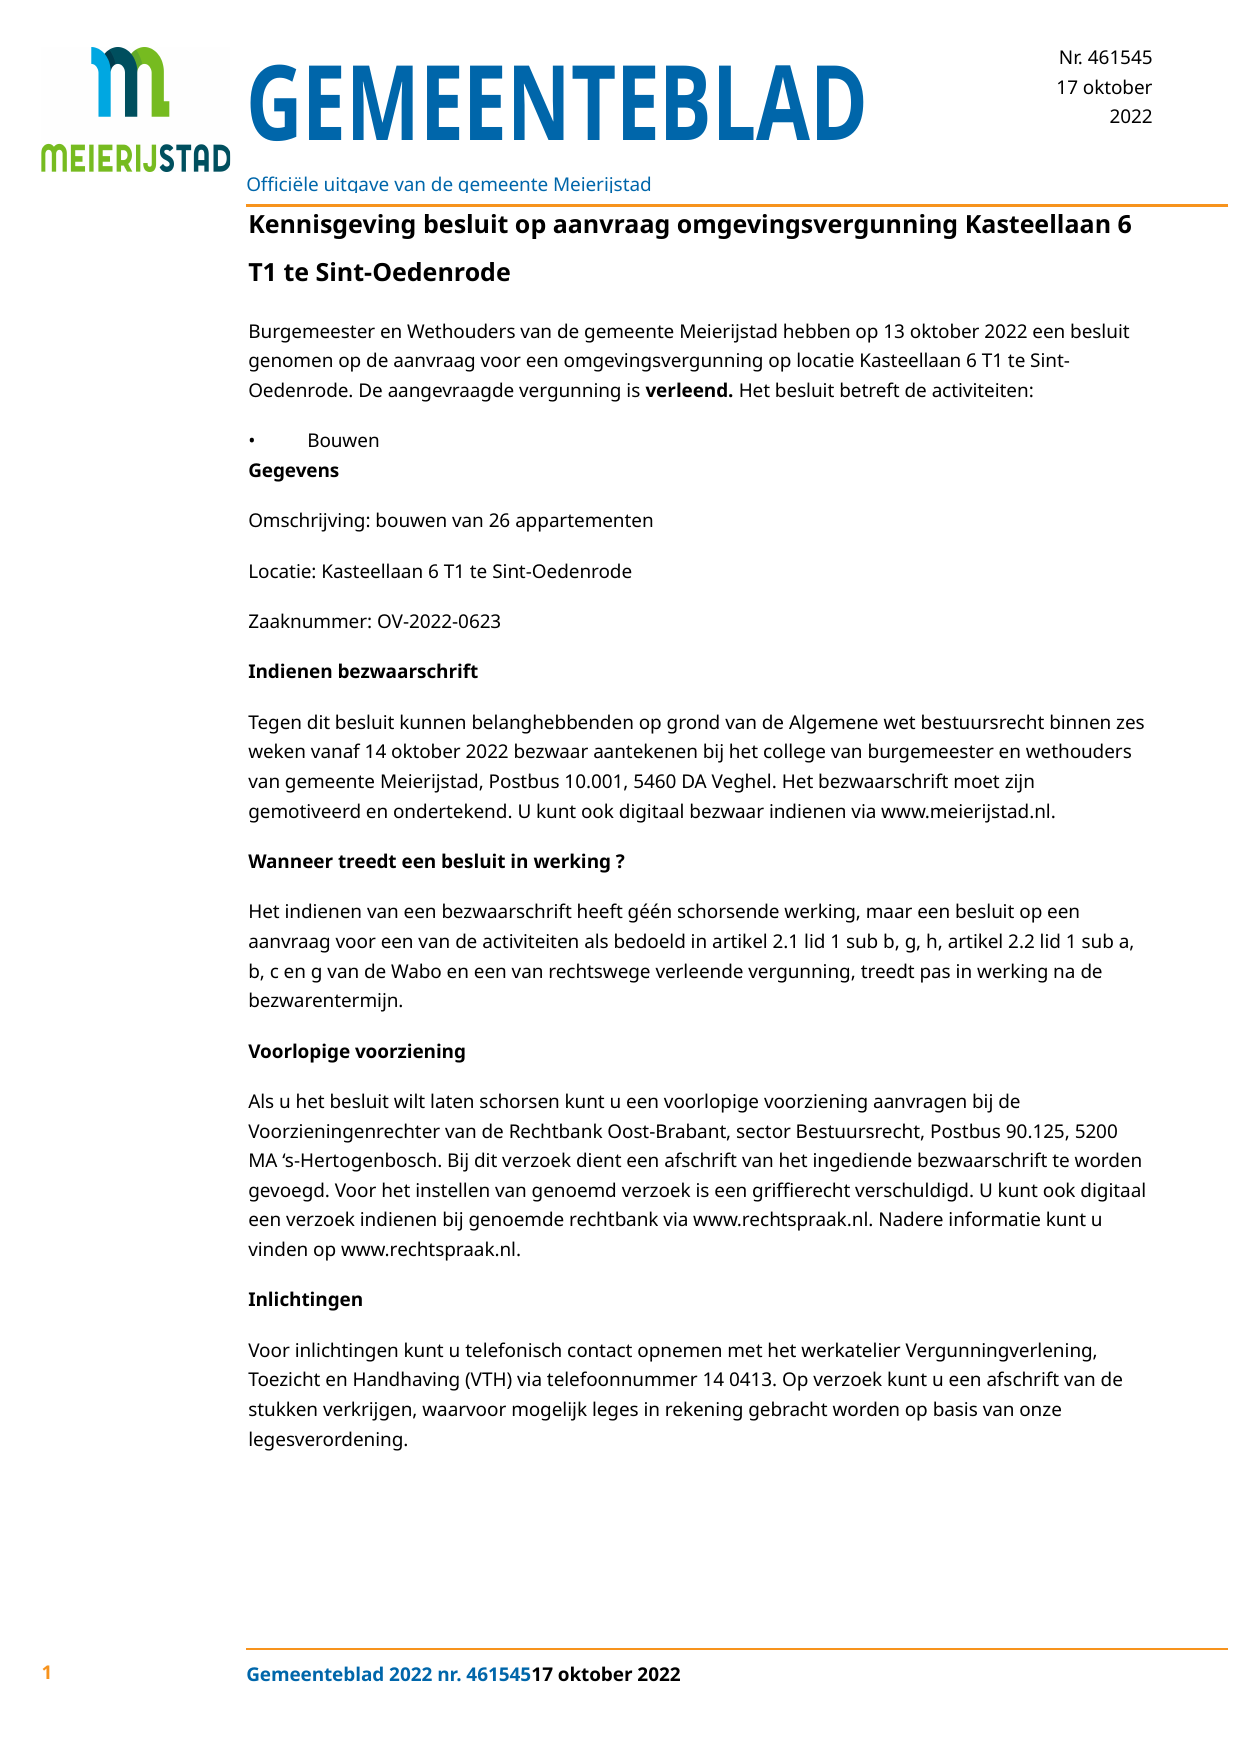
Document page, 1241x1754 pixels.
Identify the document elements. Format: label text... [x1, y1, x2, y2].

text Wanneer treedt een besluit in werking ? [248, 848, 1152, 874]
text Burgemeester en Wethouders van de gemeente Meierijstad hebben op 13 oktober 2022 een besluit genomen op de aanvraag voor een omgevingsvergunning op locatie Kasteellaan 6 T1 te Sint-Oedenrode. De aangevraagde vergunning is verleend. Het besluit betreft de activiteiten: [248, 318, 1152, 403]
text Zaaknummer: OV-2022-0623 [248, 608, 1152, 634]
text Inlichtingen [248, 1287, 1152, 1312]
text Gegevens [248, 457, 1152, 483]
text Indienen bezwaarschrift [248, 659, 1152, 684]
picture [41, 47, 231, 172]
text Kennisgeving besluit op aanvraag omgevingsvergunning Kasteellaan 6 T1 te Sint-Oedenrode [248, 207, 1152, 288]
list Bouwen [248, 427, 1152, 453]
text Als u het besluit wilt laten schorsen kunt u een voorlopige voorziening aanvragen bij de Voorzieningenrechter van de Rechtbank Oost-Brabant, sector Bestuursrecht, Postbus 90.125, 5200 MA ‘s-Hertogenbosch. Bij dit verzoek dient een afschrift van het ingediende bezwaarschrift te worden gevoegd. Voor het instellen van genoemd verzoek is een griffierecht verschuldigd. U kunt ook digitaal een verzoek indienen bij genoemde rechtbank via www.rechtspraak.nl. Nadere informatie kunt u vinden op www.rechtspraak.nl. [248, 1088, 1152, 1262]
text Omschrijving: bouwen van 26 appartementen [248, 507, 1152, 533]
text Voorlopige voorziening [248, 1038, 1152, 1064]
text Tegen dit besluit kunnen belanghebbenden op grond van de Algemene wet bestuursrecht binnen zes weken vanaf 14 oktober 2022 bezwaar aantekenen bij het college van burgemeester en wethouders van gemeente Meierijstad, Postbus 10.001, 5460 DA Veghel. Het bezwaarschrift moet zijn gemotiveerd en ondertekend. U kunt ook digitaal bezwaar indienen via www.meierijstad.nl. [248, 709, 1152, 824]
text Locatie: Kasteellaan 6 T1 te Sint-Oedenrode [248, 558, 1152, 584]
text Het indienen van een bezwaarschrift heeft géén schorsende werking, maar een besluit op een aanvraag voor een van de activiteiten als bedoeld in artikel 2.1 lid 1 sub b, g, h, artikel 2.2 lid 1 sub a, b, c en g van de Wabo en een van rechtswege verleende vergunning, treedt pas in werking na de bezwarentermijn. [248, 899, 1152, 1013]
text Voor inlichtingen kunt u telefonisch contact opnemen met het werkatelier Vergunningverlening, Toezicht en Handhaving (VTH) via telefoonnummer 14 0413. Op verzoek kunt u een afschrift van de stukken verkrijgen, waarvoor mogelijk leges in rekening gebracht worden op basis van onze legesverordening. [248, 1337, 1152, 1452]
